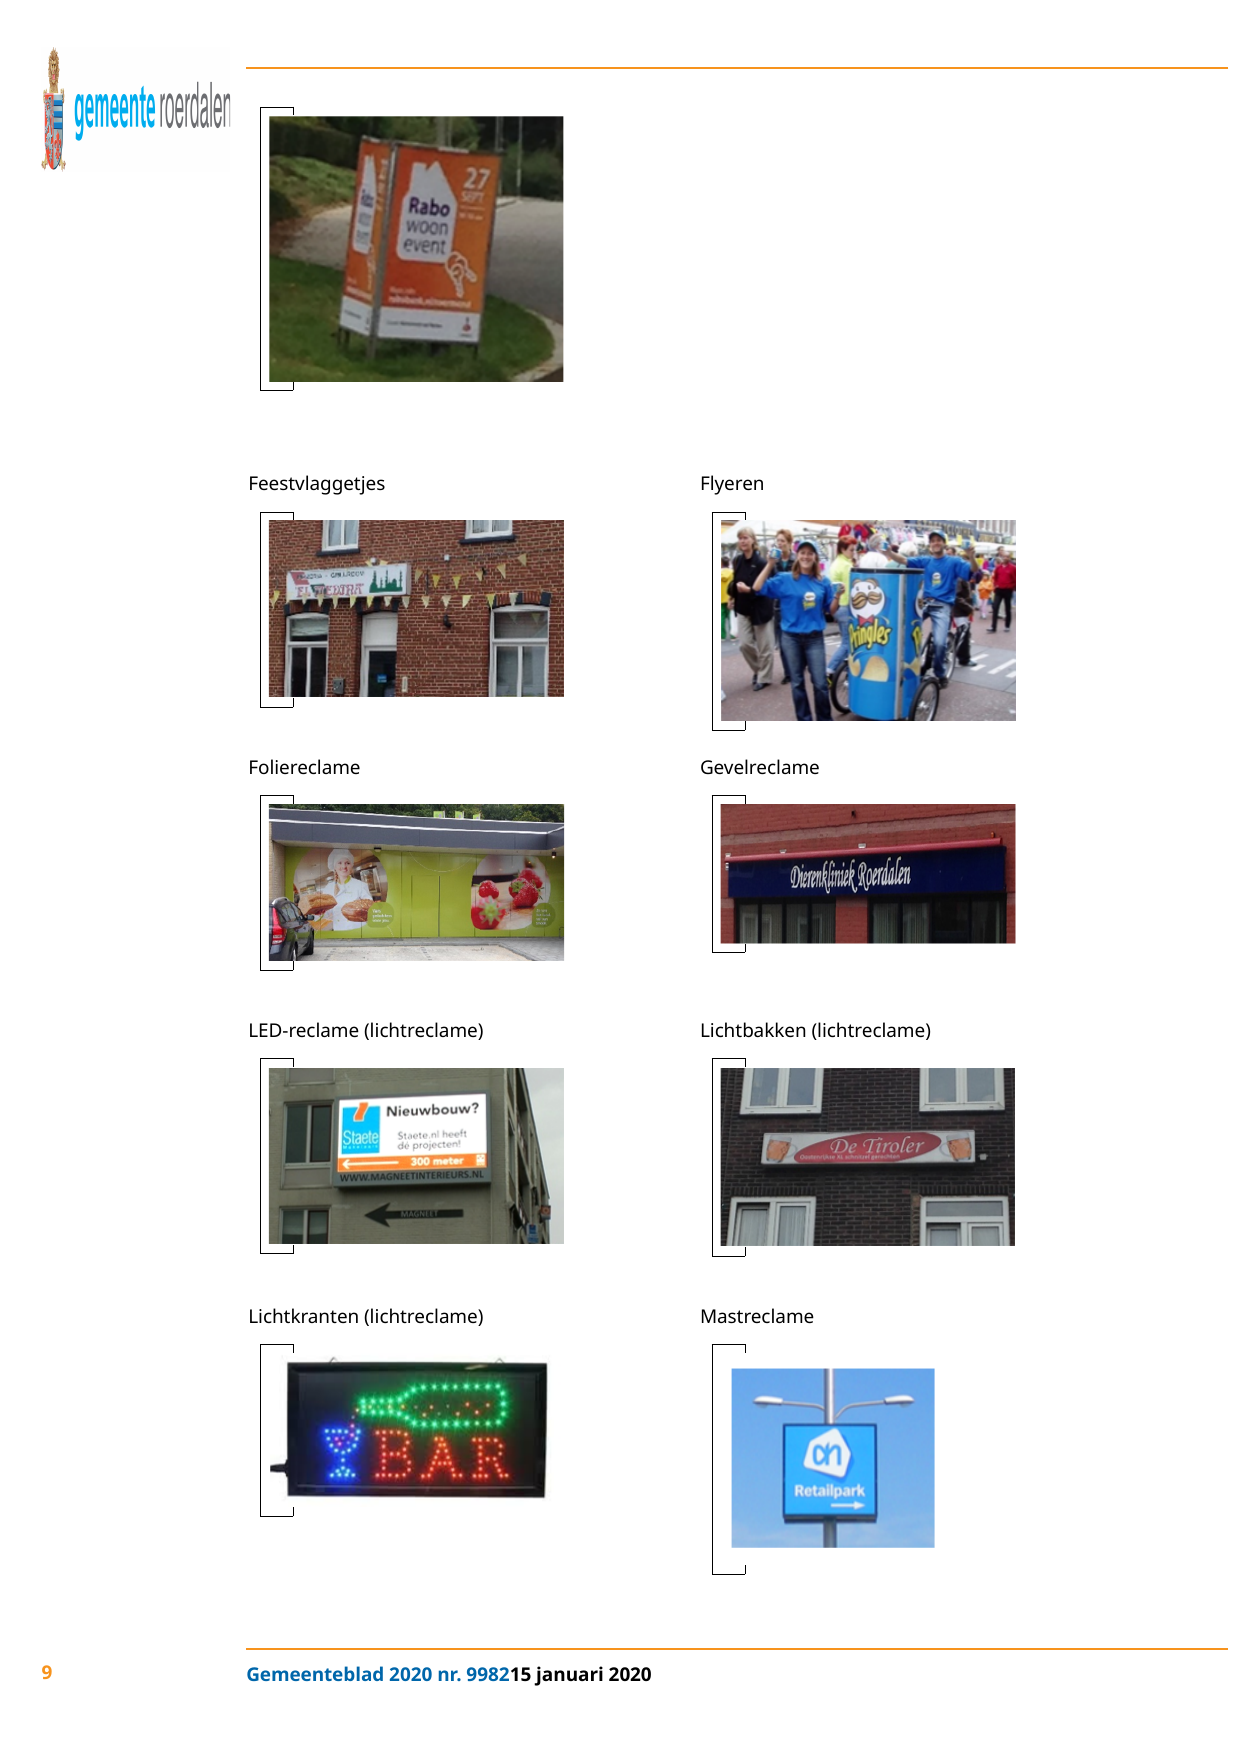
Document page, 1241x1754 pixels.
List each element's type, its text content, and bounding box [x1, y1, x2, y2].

table_cell [700, 95, 1152, 437]
picture [720, 520, 1016, 721]
table_cell [248, 1245, 700, 1303]
table_cell [248, 95, 700, 437]
table_header Feestvlaggetjes [248, 470, 700, 754]
picture [268, 115, 565, 382]
table_cell Foliereclame [248, 754, 700, 1017]
picture [720, 1067, 1016, 1247]
table_header Flyeren [700, 470, 1152, 754]
table_cell Gevelreclame [700, 754, 1152, 1017]
table_cell Lichtbakken (lichtreclame) [700, 1017, 1152, 1303]
picture [268, 1353, 565, 1507]
picture [720, 1353, 957, 1565]
picture [268, 804, 565, 961]
table_cell Lichtkranten (lichtreclame) [248, 1303, 700, 1591]
picture [268, 1067, 565, 1245]
picture [41, 47, 231, 172]
picture [268, 520, 565, 698]
table_cell Mastreclame [700, 1303, 1152, 1591]
table_cell LED-reclame (lichtreclame) [248, 1017, 700, 1244]
picture [720, 804, 1016, 944]
